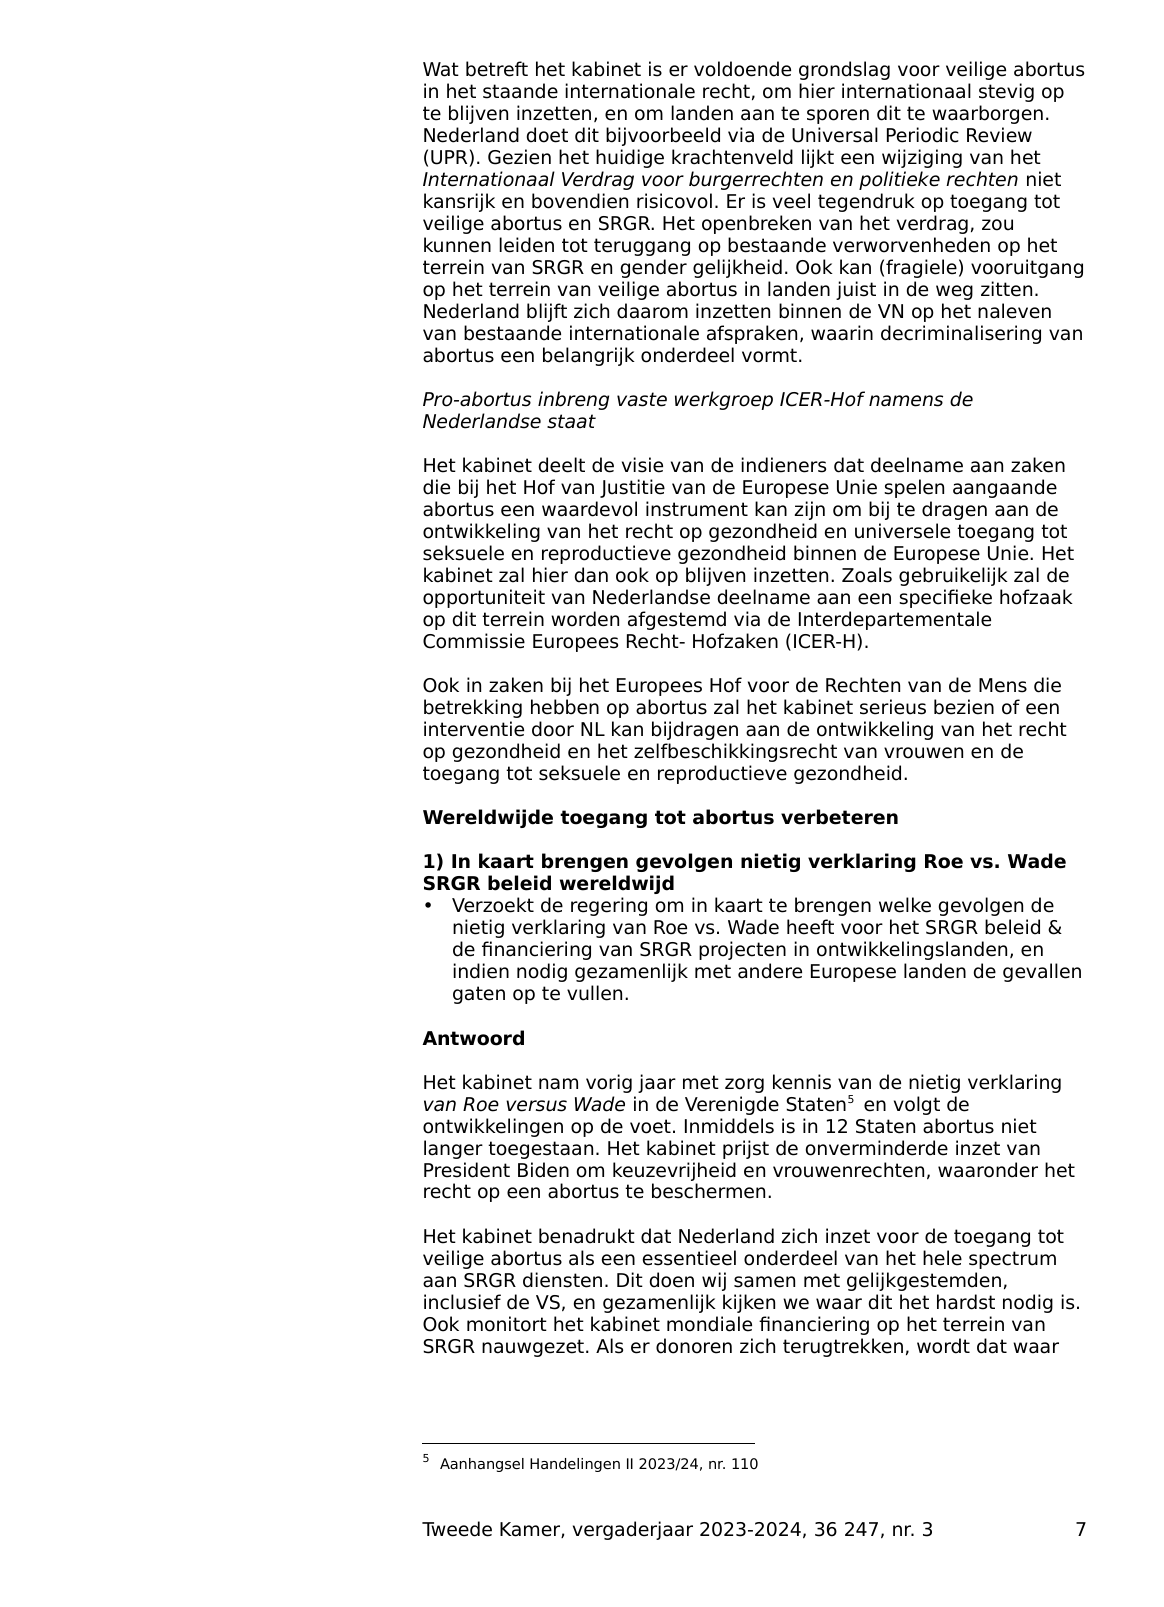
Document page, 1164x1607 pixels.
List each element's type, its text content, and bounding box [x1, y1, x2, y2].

text Wat betreft het kabinet is er voldoende grondslag voor veilige abortus in het staande internationale recht, om hier internationaal stevig op te blijven inzetten, en om landen aan te sporen dit te waarborgen. Nederland doet dit bijvoorbeeld via de Universal Periodic Review (UPR). Gezien het huidige krachtenveld lijkt een wijziging van het Internationaal Verdrag voor burgerrechten en politieke rechten niet kansrijk en bovendien risicovol. Er is veel tegendruk op toegang tot veilige abortus en SRGR. Het openbreken van het verdrag, zou kunnen leiden tot teruggang op bestaande verworvenheden op het terrein van SRGR en gender gelijkheid. Ook kan (fragiele) vooruitgang op het terrein van veilige abortus in landen juist in de weg zitten. Nederland blijft zich daarom inzetten binnen de VN op het naleven van bestaande internationale afspraken, waarin decriminalisering van abortus een belangrijk onderdeel vormt. [422, 59, 1087, 367]
text • Verzoekt de regering om in kaart te brengen welke gevolgen de nietig verklaring van Roe vs. Wade heeft voor het SRGR beleid & de financiering van SRGR projecten in ontwikkelingslanden, en indien nodig gezamenlijk met andere Europese landen de gevallen gaten op te vullen. [422, 895, 1087, 1005]
subtitle Wereldwijde toegang tot abortus verbeteren [422, 807, 1087, 829]
text Aanhangsel Handelingen II 2023/24, nr. 110 [422, 1452, 1087, 1474]
text Het kabinet nam vorig jaar met zorg kennis van de nietig verklaring van Roe versus Wade in de Verenigde Staten en volgt de ontwikkelingen op de voet. Inmiddels is in 12 Staten abortus niet langer toegestaan. Het kabinet prijst de onverminderde inzet van President Biden om keuzevrijheid en vrouwenrechten, waaronder het recht op een abortus te beschermen. [422, 1072, 1087, 1203]
text Het kabinet deelt de visie van de indieners dat deelname aan zaken die bij het Hof van Justitie van de Europese Unie spelen aangaande abortus een waardevol instrument kan zijn om bij te dragen aan de ontwikkeling van het recht op gezondheid en universele toegang tot seksuele en reproductieve gezondheid binnen de Europese Unie. Het kabinet zal hier dan ook op blijven inzetten. Zoals gebruikelijk zal de opportuniteit van Nederlandse deelname aan een specifieke hofzaak op dit terrein worden afgestemd via de Interdepartementale Commissie Europees Recht- Hofzaken (ICER-H). [422, 455, 1087, 653]
subtitle 1) In kaart brengen gevolgen nietig verklaring Roe vs. Wade SRGR beleid wereldwijd [422, 851, 1087, 895]
text Het kabinet benadrukt dat Nederland zich inzet voor de toegang tot veilige abortus als een essentieel onderdeel van het hele spectrum aan SRGR diensten. Dit doen wij samen met gelijkgestemden, inclusief de VS, en gezamenlijk kijken we waar dit het hardst nodig is. Ook monitort het kabinet mondiale financiering op het terrein van SRGR nauwgezet. Als er donoren zich terugtrekken, wordt dat waar [422, 1226, 1087, 1357]
subtitle Pro-abortus inbreng vaste werkgroep ICER-Hof namens de Nederlandse staat [422, 389, 1087, 433]
subtitle Antwoord [422, 1027, 1087, 1049]
text Ook in zaken bij het Europees Hof voor de Rechten van de Mens die betrekking hebben op abortus zal het kabinet serieus bezien of een interventie door NL kan bijdragen aan de ontwikkeling van het recht op gezondheid en het zelfbeschikkingsrecht van vrouwen en de toegang tot seksuele en reproductieve gezondheid. [422, 675, 1087, 785]
